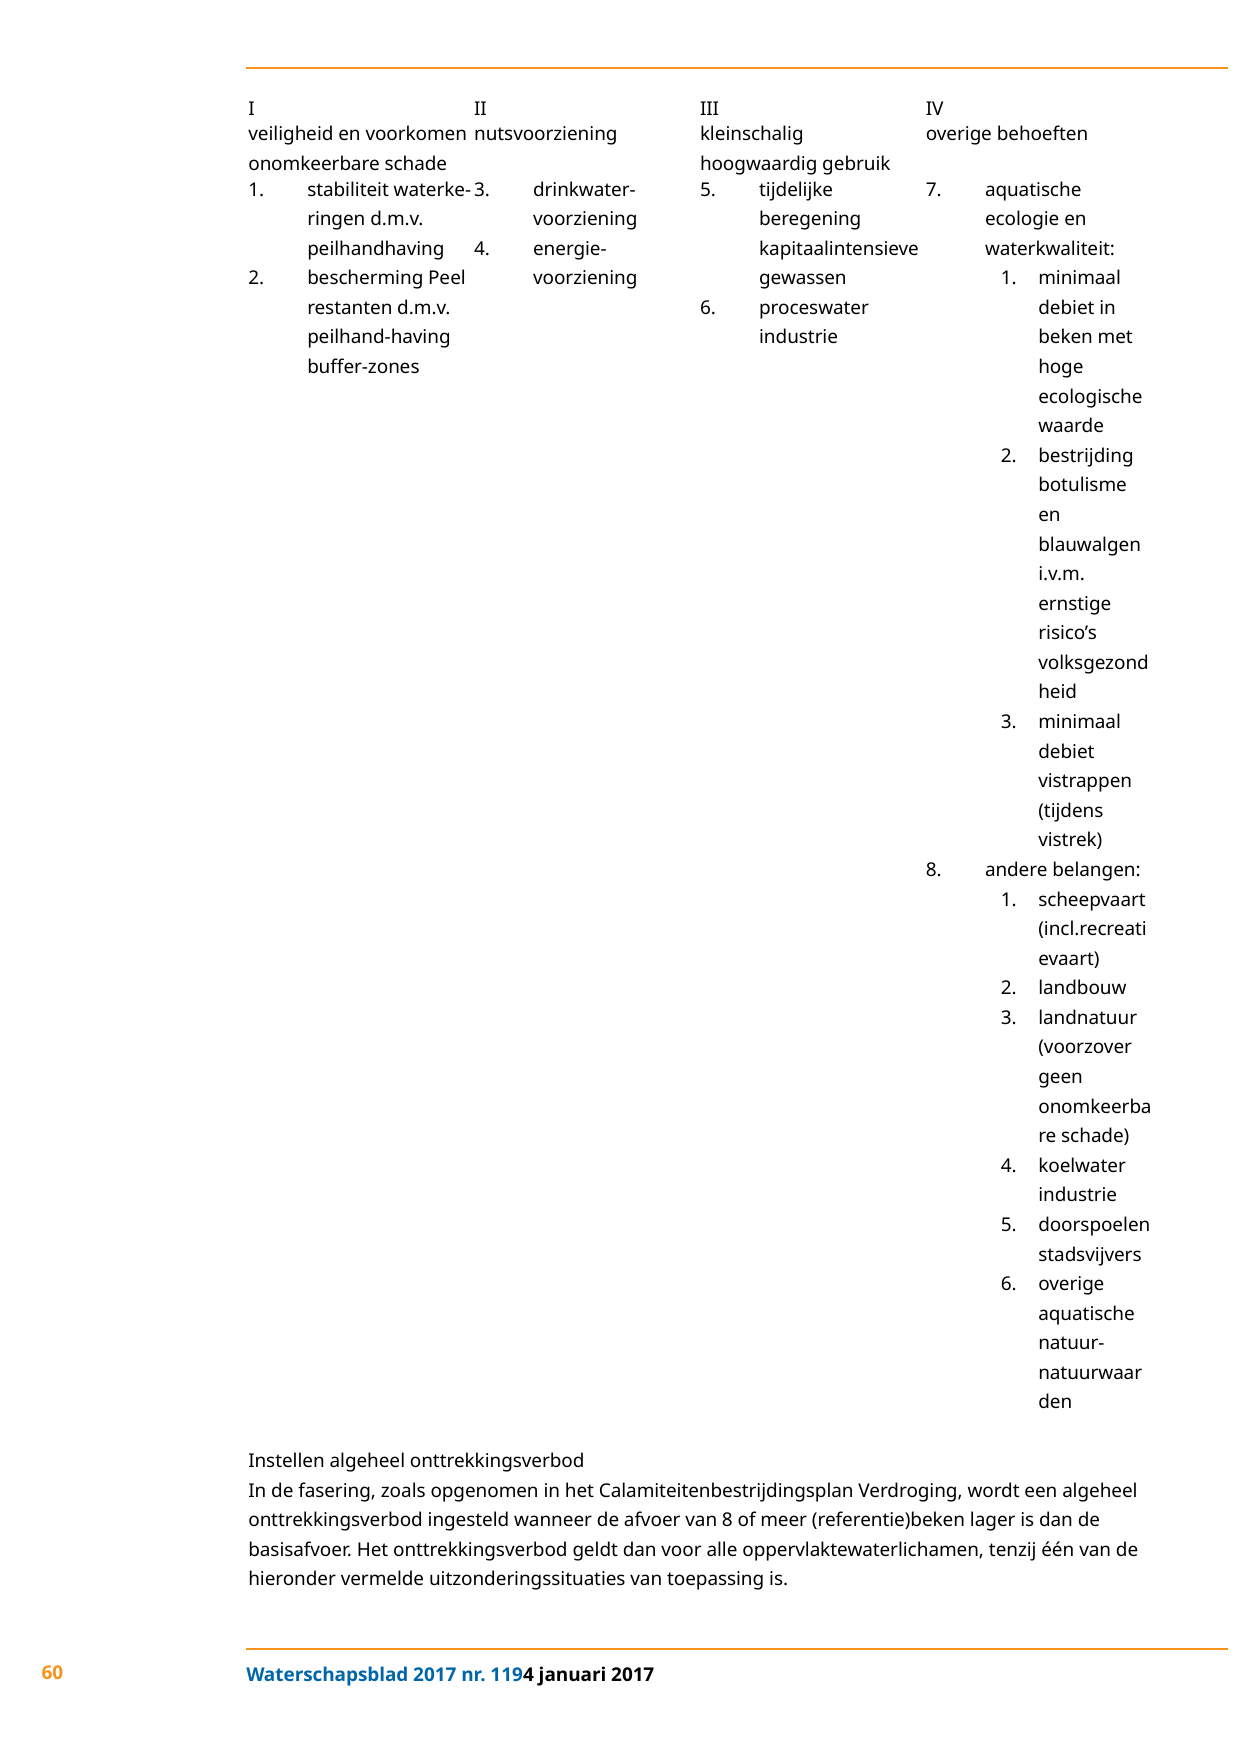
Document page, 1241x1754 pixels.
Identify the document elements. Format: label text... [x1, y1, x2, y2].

table_header IV [926, 95, 1152, 121]
text Instellen algeheel onttrekkingsverbod [248, 1447, 1152, 1473]
table_cell drinkwater-voorziening energie-voorziening [474, 176, 700, 1414]
table_cell tijdelijke beregening kapitaalintensieve gewassen proceswater industrie [700, 176, 926, 1414]
table_cell veiligheid en voorkomen onomkeerbare schade [248, 121, 474, 176]
picture [41, 47, 231, 172]
table_cell stabiliteit waterke-ringen d.m.v. peilhandhaving bescherming Peel restanten d.m.v. peilhand-having buffer-zones [248, 176, 474, 1414]
table_cell kleinschalig hoogwaardig gebruik [700, 121, 926, 176]
table_header I [248, 95, 474, 121]
table_cell aquatische ecologie en waterkwaliteit: minimaal debiet in beken met hoge ecologische waarde bestrijding botulisme en blauwalgen i.v.m. ernstige risico’s volksgezondheid minimaal debiet vistrappen (tijdens vistrek) andere belangen: scheepvaart (incl.recreatievaart) landbouw landnatuur (voorzover geen onomkeerbare schade) koelwater industrie doorspoelen stadsvijvers overige aquatische natuur- natuurwaarden [926, 176, 1152, 1414]
table_cell nutsvoorziening [474, 121, 700, 176]
table_header II [474, 95, 700, 121]
table_header III [700, 95, 926, 121]
table_cell overige behoeften [926, 121, 1152, 176]
text In de fasering, zoals opgenomen in het Calamiteitenbestrijdingsplan Verdroging, wordt een algeheel onttrekkingsverbod ingesteld wanneer de afvoer van 8 of meer (referentie)beken lager is dan de basisafvoer. Het onttrekkingsverbod geldt dan voor alle oppervlaktewaterlichamen, tenzij één van de hieronder vermelde uitzonderingssituaties van toepassing is. [248, 1477, 1152, 1591]
